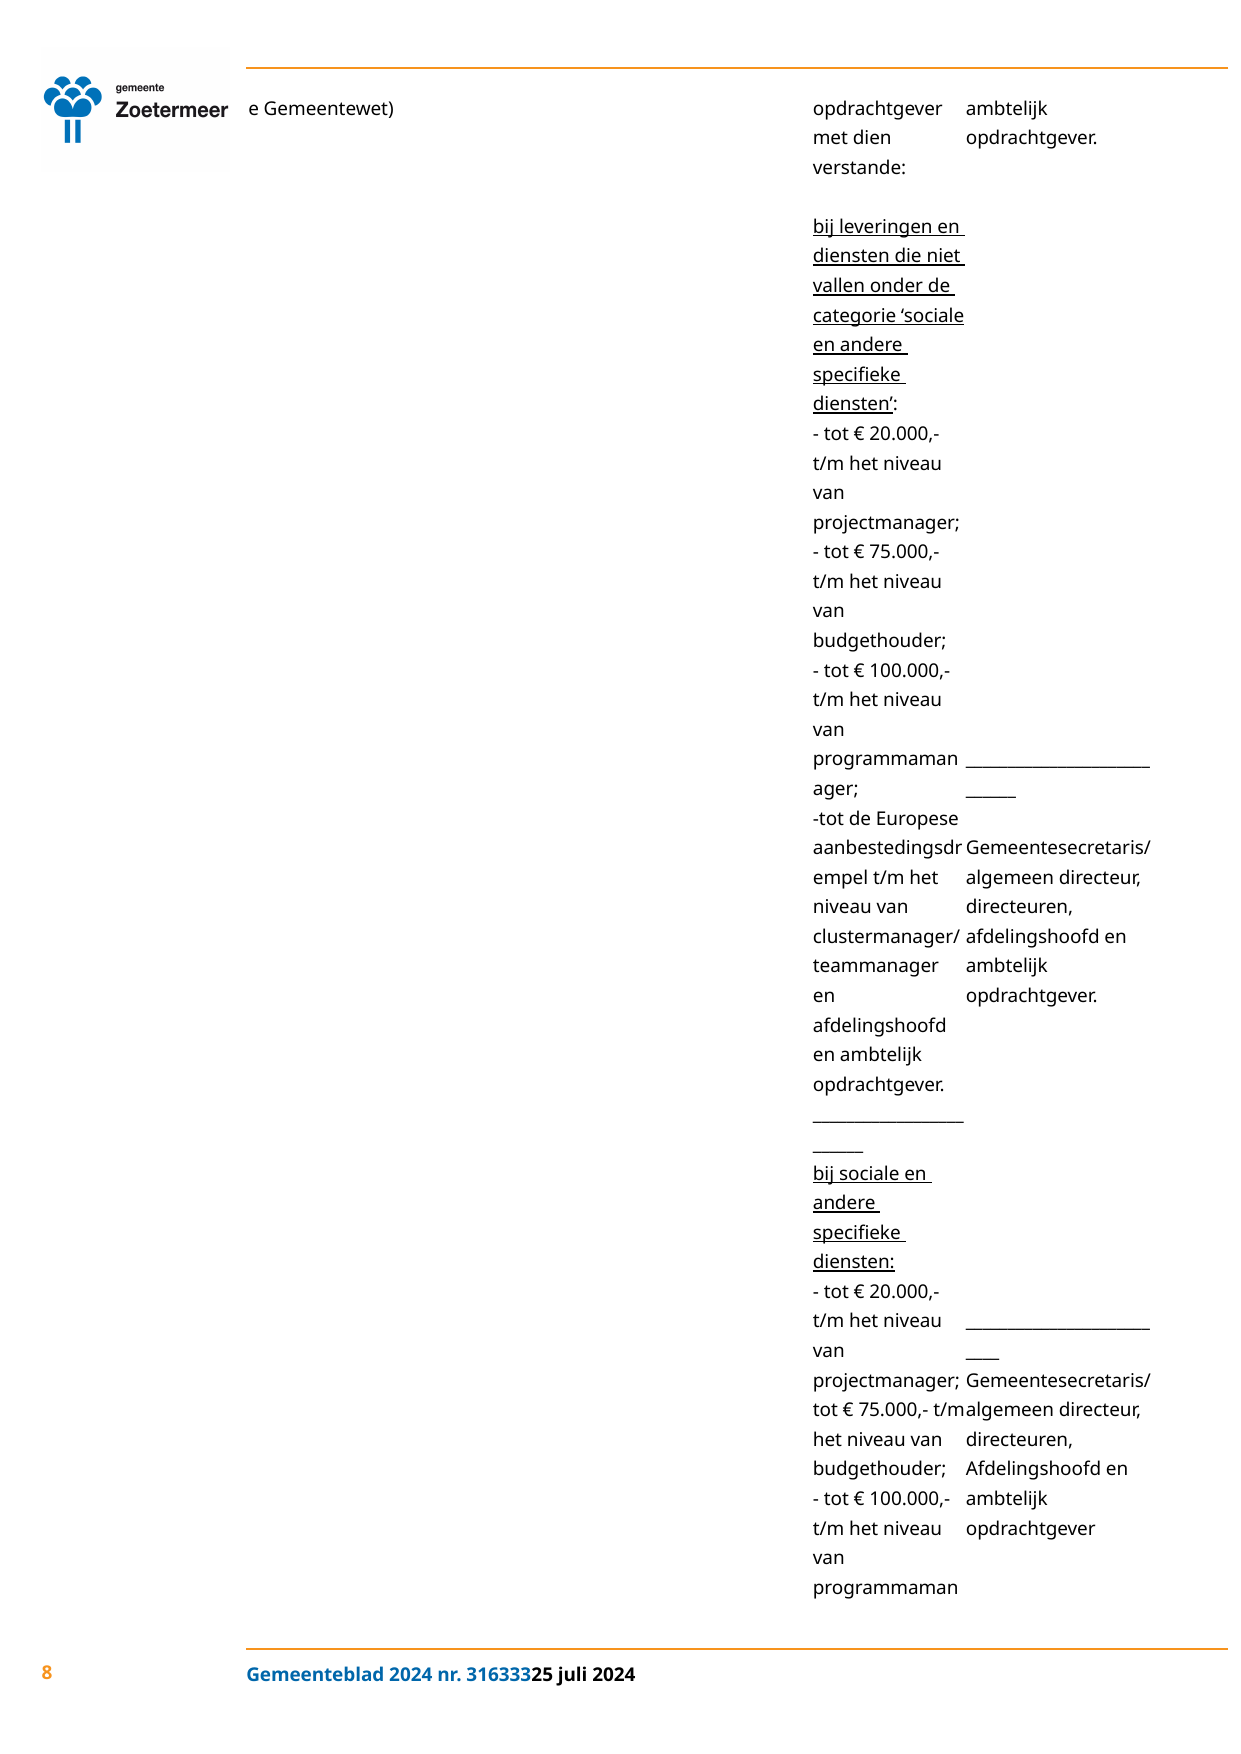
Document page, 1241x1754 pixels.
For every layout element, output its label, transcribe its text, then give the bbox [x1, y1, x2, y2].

table_cell opdrachtgever met dien verstande: bij leveringen en diensten die niet vallen onder de categorie ‘sociale en andere specifieke diensten’: - tot € 20.000,- t/m het niveau van projectmanager; - tot € 75.000,- t/m het niveau van budgethouder; - tot € 100.000,- t/m het niveau van programmamanager; -tot de Europese aanbestedingsdrempel t/m het niveau van clustermanager/teammanager en afdelingshoofd en ambtelijk opdrachtgever. ________________________ bij sociale en andere specifieke diensten: - tot € 20.000,- t/m het niveau van projectmanager; tot € 75.000,- t/m het niveau van budgethouder; - tot € 100.000,- t/m het niveau van programmaman [813, 95, 966, 1600]
table_cell e Gemeentewet) [248, 95, 660, 1600]
table_cell [660, 95, 813, 1600]
table_cell ambtelijk opdrachtgever. ____________________________ Gemeentesecretaris/ algemeen directeur, directeuren, afdelingshoofd en ambtelijk opdrachtgever. __________________________ Gemeentesecretaris/ algemeen directeur, directeuren, Afdelingshoofd en ambtelijk opdrachtgever [966, 95, 1152, 1600]
picture [41, 47, 231, 172]
